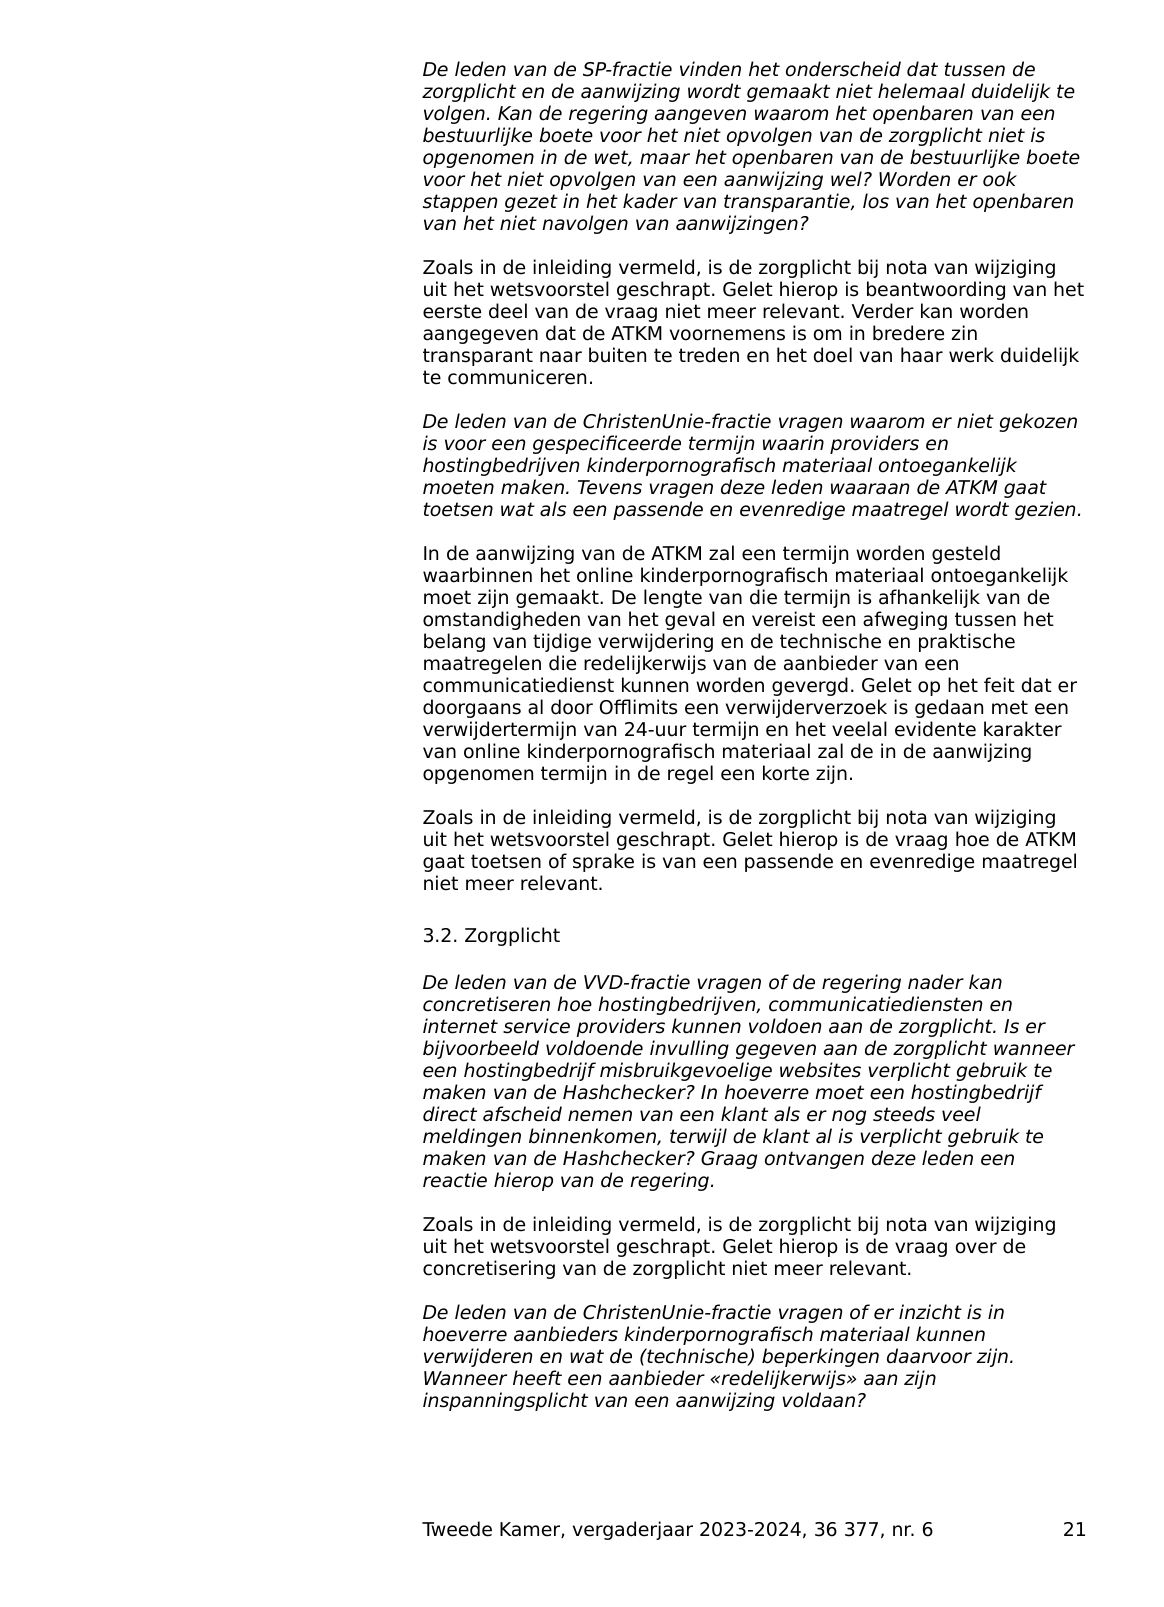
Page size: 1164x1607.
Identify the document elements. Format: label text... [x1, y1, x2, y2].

text De leden van de VVD-fractie vragen of de regering nader kan concretiseren hoe hostingbedrijven, communicatiediensten en internet service providers kunnen voldoen aan de zorgplicht. Is er bijvoorbeeld voldoende invulling gegeven aan de zorgplicht wanneer een hostingbedrijf misbruikgevoelige websites verplicht gebruik te maken van de Hashchecker? In hoeverre moet een hostingbedrijf direct afscheid nemen van een klant als er nog steeds veel meldingen binnenkomen, terwijl de klant al is verplicht gebruik te maken van de Hashchecker? Graag ontvangen deze leden een reactie hierop van de regering. [422, 972, 1087, 1192]
text De leden van de SP-fractie vinden het onderscheid dat tussen de zorgplicht en de aanwijzing wordt gemaakt niet helemaal duidelijk te volgen. Kan de regering aangeven waarom het openbaren van een bestuurlijke boete voor het niet opvolgen van de zorgplicht niet is opgenomen in de wet, maar het openbaren van de bestuurlijke boete voor het niet opvolgen van een aanwijzing wel? Worden er ook stappen gezet in het kader van transparantie, los van het openbaren van het niet navolgen van aanwijzingen? [422, 59, 1087, 235]
text Zoals in de inleiding vermeld, is de zorgplicht bij nota van wijziging uit het wetsvoorstel geschrapt. Gelet hierop is beantwoording van het eerste deel van de vraag niet meer relevant. Verder kan worden aangegeven dat de ATKM voornemens is om in bredere zin transparant naar buiten te treden en het doel van haar werk duidelijk te communiceren. [422, 257, 1087, 389]
text Zoals in de inleiding vermeld, is de zorgplicht bij nota van wijziging uit het wetsvoorstel geschrapt. Gelet hierop is de vraag hoe de ATKM gaat toetsen of sprake is van een passende en evenredige maatregel niet meer relevant. [422, 807, 1087, 895]
text Zoals in de inleiding vermeld, is de zorgplicht bij nota van wijziging uit het wetsvoorstel geschrapt. Gelet hierop is de vraag over de concretisering van de zorgplicht niet meer relevant. [422, 1214, 1087, 1280]
text De leden van de ChristenUnie-fractie vragen waarom er niet gekozen is voor een gespecificeerde termijn waarin providers en hostingbedrijven kinderpornografisch materiaal ontoegankelijk moeten maken. Tevens vragen deze leden waaraan de ATKM gaat toetsen wat als een passende en evenredige maatregel wordt gezien. [422, 411, 1087, 521]
subtitle 3.2. Zorgplicht [422, 925, 1087, 947]
text De leden van de ChristenUnie-fractie vragen of er inzicht is in hoeverre aanbieders kinderpornografisch materiaal kunnen verwijderen en wat de (technische) beperkingen daarvoor zijn. Wanneer heeft een aanbieder «redelijkerwijs» aan zijn inspanningsplicht van een aanwijzing voldaan? [422, 1302, 1087, 1412]
text In de aanwijzing van de ATKM zal een termijn worden gesteld waarbinnen het online kinderpornografisch materiaal ontoegankelijk moet zijn gemaakt. De lengte van die termijn is afhankelijk van de omstandigheden van het geval en vereist een afweging tussen het belang van tijdige verwijdering en de technische en praktische maatregelen die redelijkerwijs van de aanbieder van een communicatiedienst kunnen worden gevergd. Gelet op het feit dat er doorgaans al door Offlimits een verwijderverzoek is gedaan met een verwijdertermijn van 24-uur termijn en het veelal evidente karakter van online kinderpornografisch materiaal zal de in de aanwijzing opgenomen termijn in de regel een korte zijn. [422, 543, 1087, 785]
